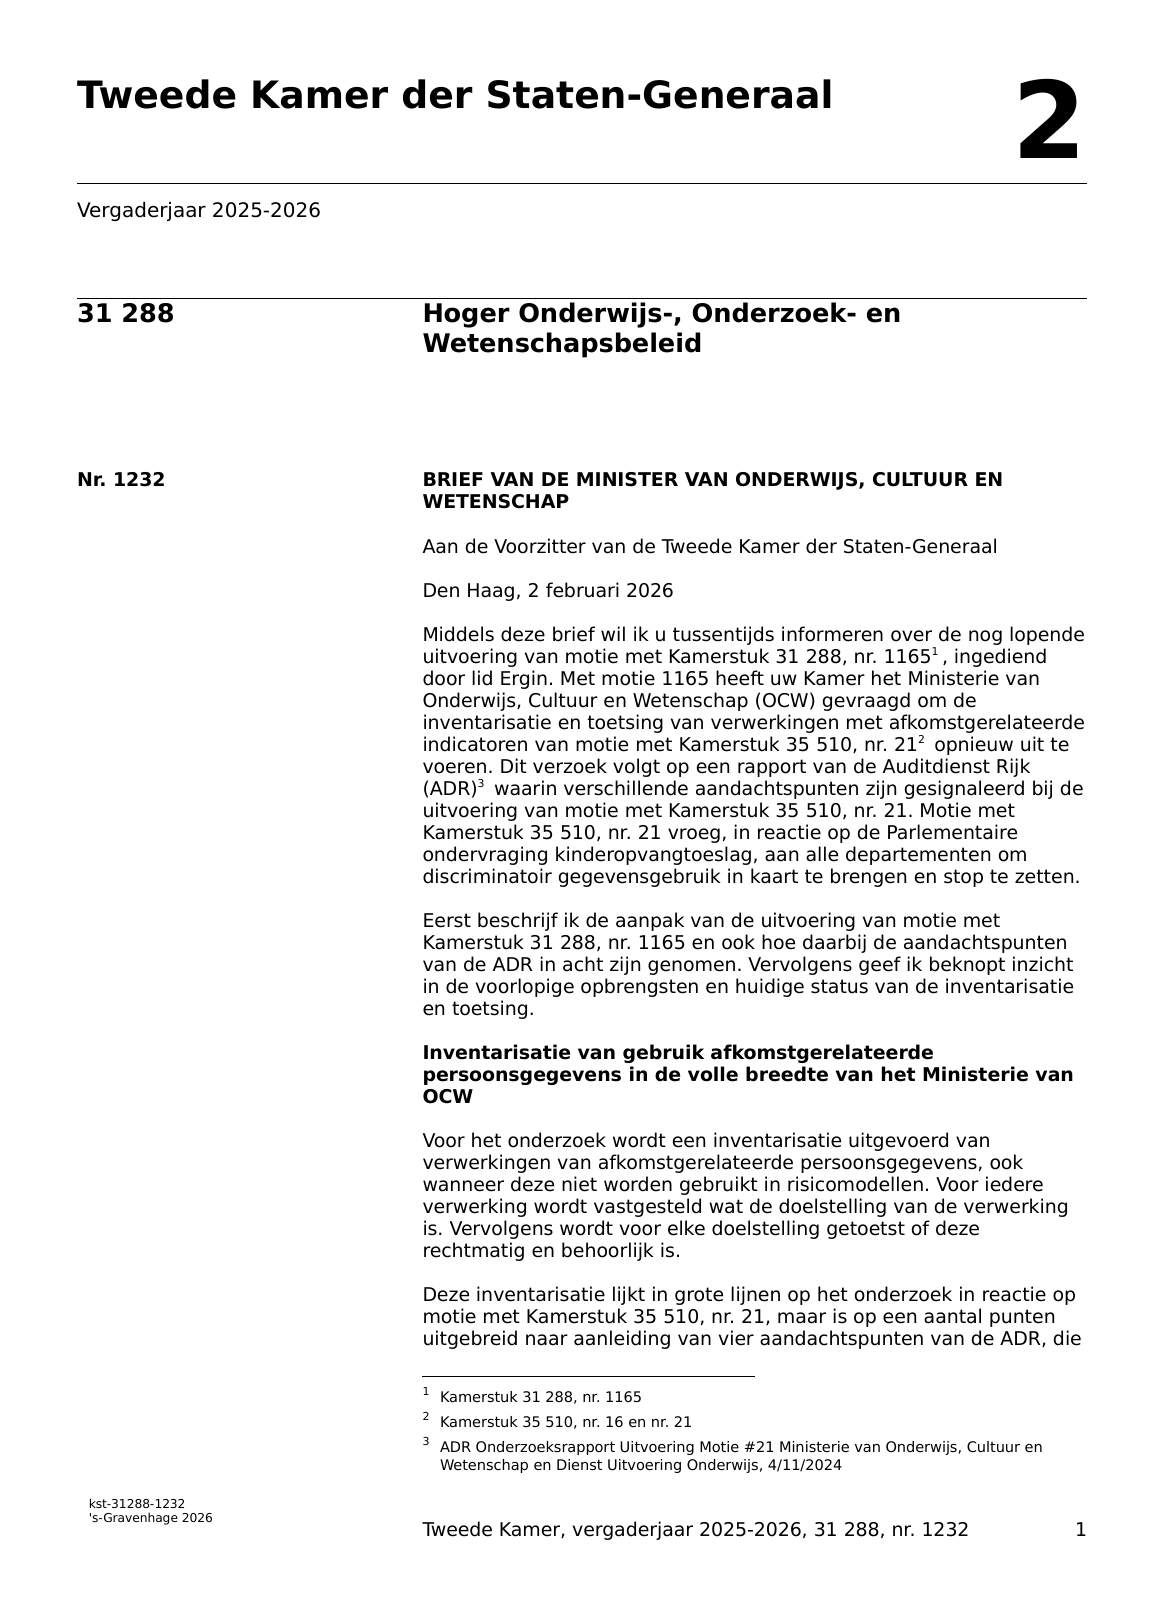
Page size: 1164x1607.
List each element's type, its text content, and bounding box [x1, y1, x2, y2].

text Deze inventarisatie lijkt in grote lijnen op het onderzoek in reactie op motie met Kamerstuk 35 510, nr. 21, maar is op een aantal punten uitgebreid naar aanleiding van vier aandachtspunten van de ADR, die [422, 1284, 1087, 1350]
text Middels deze brief wil ik u tussentijds informeren over de nog lopende uitvoering van motie met Kamerstuk 31 288, nr. 1165, ingediend door lid Ergin. Met motie 1165 heeft uw Kamer het Ministerie van Onderwijs, Cultuur en Wetenschap (OCW) gevraagd om de inventarisatie en toetsing van verwerkingen met afkomstgerelateerde indicatoren van motie met Kamerstuk 35 510, nr. 21 opnieuw uit te voeren. Dit verzoek volgt op een rapport van de Auditdienst Rijk (ADR) waarin verschillende aandachtspunten zijn gesignaleerd bij de uitvoering van motie met Kamerstuk 35 510, nr. 21. Motie met Kamerstuk 35 510, nr. 21 vroeg, in reactie op de Parlementaire ondervraging kinderopvangtoeslag, aan alle departementen om discriminatoir gegevensgebruik in kaart te brengen en stop te zetten. [422, 624, 1087, 888]
table_header Tweede Kamer der Staten-Generaal [77, 59, 886, 183]
text Den Haag, 2 februari 2026 [422, 580, 1087, 602]
subtitle 31 288 Hoger Onderwijs-, Onderzoek- en Wetenschapsbeleid [77, 299, 1087, 358]
text ADR Onderzoeksrapport Uitvoering Motie #21 Ministerie van Onderwijs, Cultuur en Wetenschap en Dienst Uitvoering Onderwijs, 4/11/2024 [422, 1435, 1087, 1474]
text kst-31288-1232 [88, 1497, 323, 1511]
text 's-Gravenhage 2026 [88, 1511, 323, 1525]
subtitle Inventarisatie van gebruik afkomstgerelateerde persoonsgegevens in de volle breedte van het Ministerie van OCW [422, 1042, 1087, 1108]
text Kamerstuk 35 510, nr. 16 en nr. 21 [422, 1410, 1087, 1432]
text Eerst beschrijf ik de aanpak van de uitvoering van motie met Kamerstuk 31 288, nr. 1165 en ook hoe daarbij de aandachtspunten van de ADR in acht zijn genomen. Vervolgens geef ik beknopt inzicht in de voorlopige opbrengsten en huidige status van de inventarisatie en toetsing. [422, 910, 1087, 1020]
text Voor het onderzoek wordt een inventarisatie uitgevoerd van verwerkingen van afkomstgerelateerde persoonsgegevens, ook wanneer deze niet worden gebruikt in risicomodellen. Voor iedere verwerking wordt vastgesteld wat de doelstelling van de verwerking is. Vervolgens wordt voor elke doelstelling getoetst of deze rechtmatig en behoorlijk is. [422, 1130, 1087, 1262]
table_header 2 [886, 59, 1087, 183]
text Aan de Voorzitter van de Tweede Kamer der Staten-Generaal [422, 536, 1087, 557]
table_cell Vergaderjaar 2025-2026 [77, 184, 1087, 298]
subtitle Nr. 1232 BRIEF VAN DE MINISTER VAN ONDERWIJS, CULTUUR EN WETENSCHAP [77, 469, 1087, 513]
text Kamerstuk 31 288, nr. 1165 [422, 1385, 1087, 1407]
